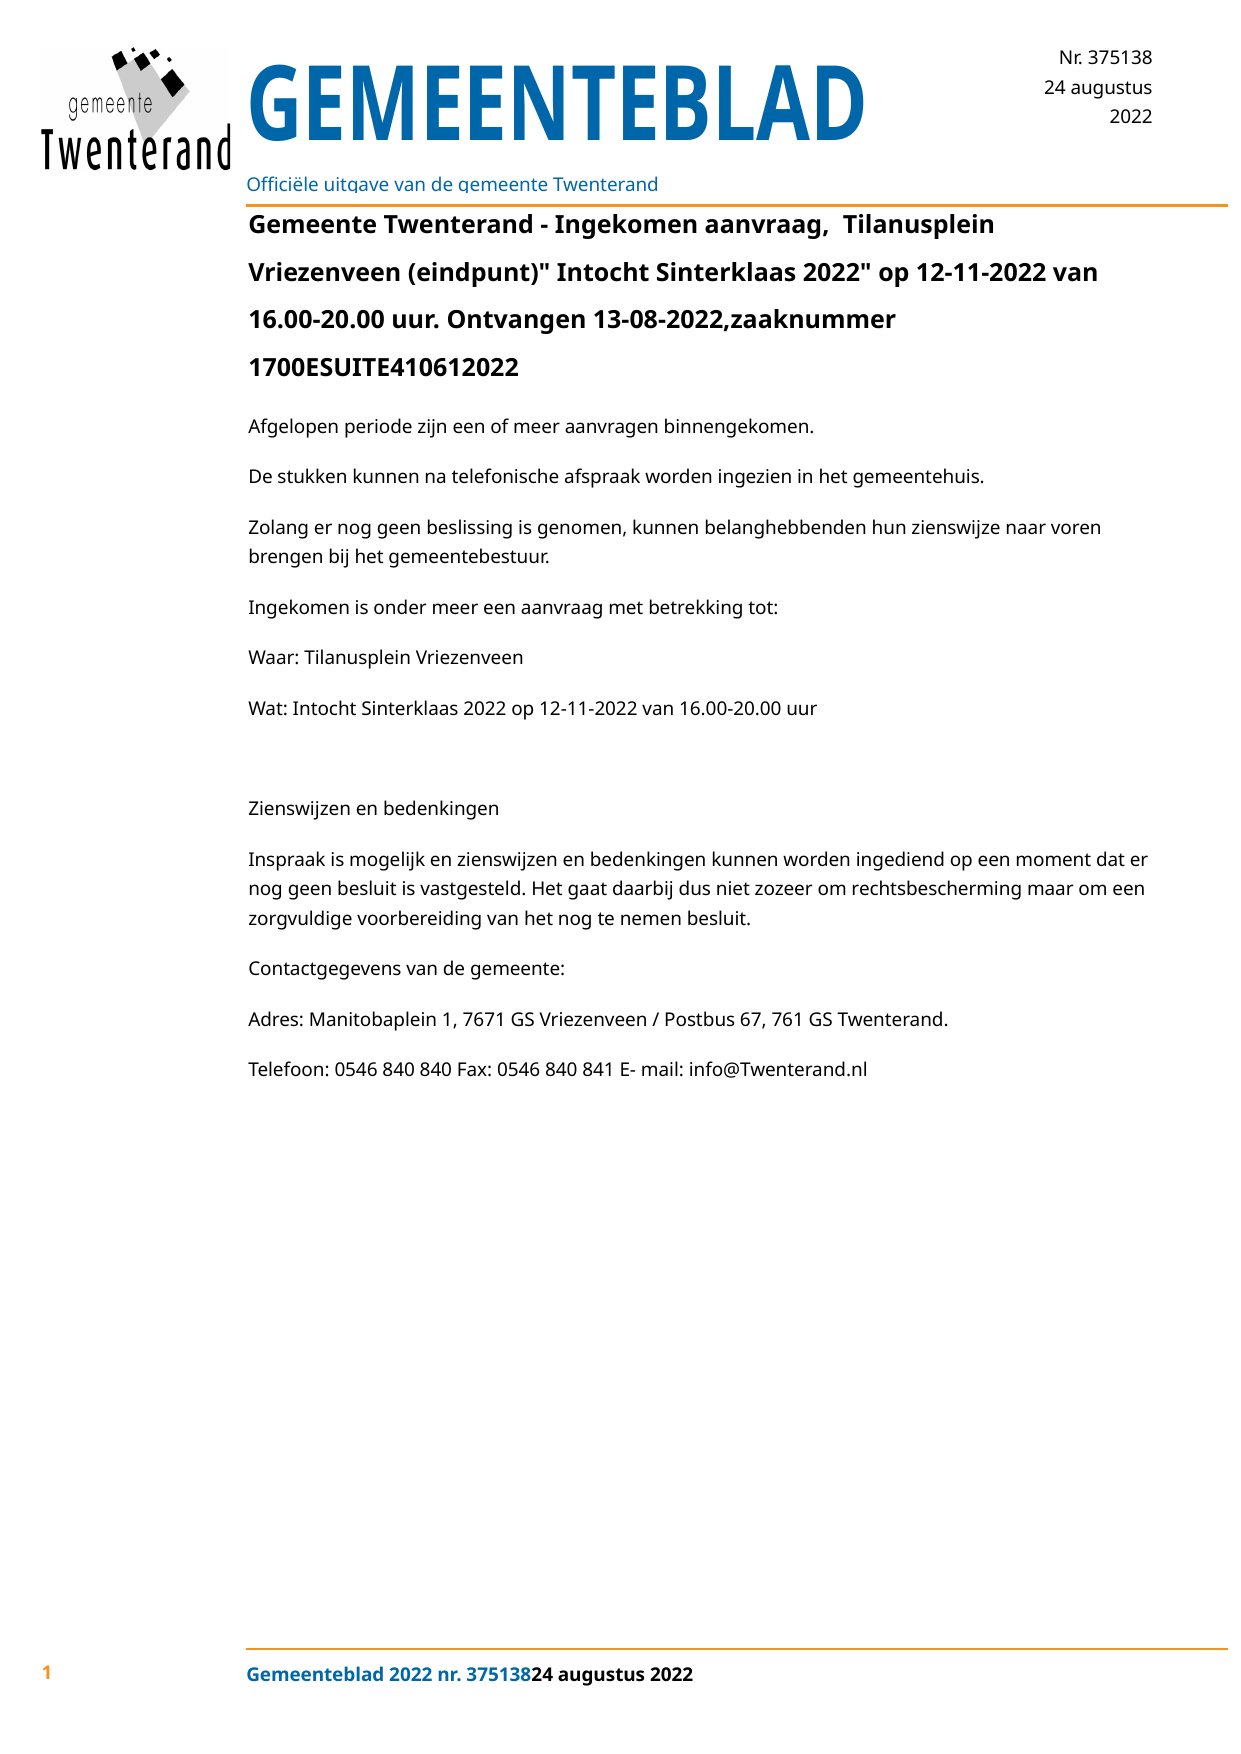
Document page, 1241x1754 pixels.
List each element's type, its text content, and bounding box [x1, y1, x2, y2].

text Afgelopen periode zijn een of meer aanvragen binnengekomen. [248, 413, 1152, 439]
text Contactgegevens van de gemeente: [248, 956, 1152, 981]
text Waar: Tilanusplein Vriezenveen [248, 644, 1152, 670]
text Gemeente Twenterand - Ingekomen aanvraag, Tilanusplein Vriezenveen (eindpunt)" Intocht Sinterklaas 2022" op 12-11-2022 van 16.00-20.00 uur. Ontvangen 13-08-2022,zaaknummer 1700ESUITE410612022 [248, 207, 1152, 384]
text Inspraak is mogelijk en zienswijzen en bedenkingen kunnen worden ingediend op een moment dat er nog geen besluit is vastgesteld. Het gaat daarbij dus niet zozeer om rechtsbescherming maar om een zorgvuldige voorbereiding van het nog te nemen besluit. [248, 846, 1152, 931]
text Wat: Intocht Sinterklaas 2022 op 12-11-2022 van 16.00-20.00 uur [248, 695, 1152, 721]
text Zienswijzen en bedenkingen [248, 796, 1152, 821]
text Adres: Manitobaplein 1, 7671 GS Vriezenveen / Postbus 67, 761 GS Twenterand. [248, 1006, 1152, 1032]
picture [41, 47, 231, 172]
text Ingekomen is onder meer een aanvraag met betrekking tot: [248, 594, 1152, 620]
text Telefoon: 0546 840 840 Fax: 0546 840 841 E- mail: info@Twenterand.nl [248, 1056, 1152, 1082]
text De stukken kunnen na telefonische afspraak worden ingezien in het gemeentehuis. [248, 463, 1152, 489]
text Zolang er nog geen beslissing is genomen, kunnen belanghebbenden hun zienswijze naar voren brengen bij het gemeentebestuur. [248, 514, 1152, 569]
